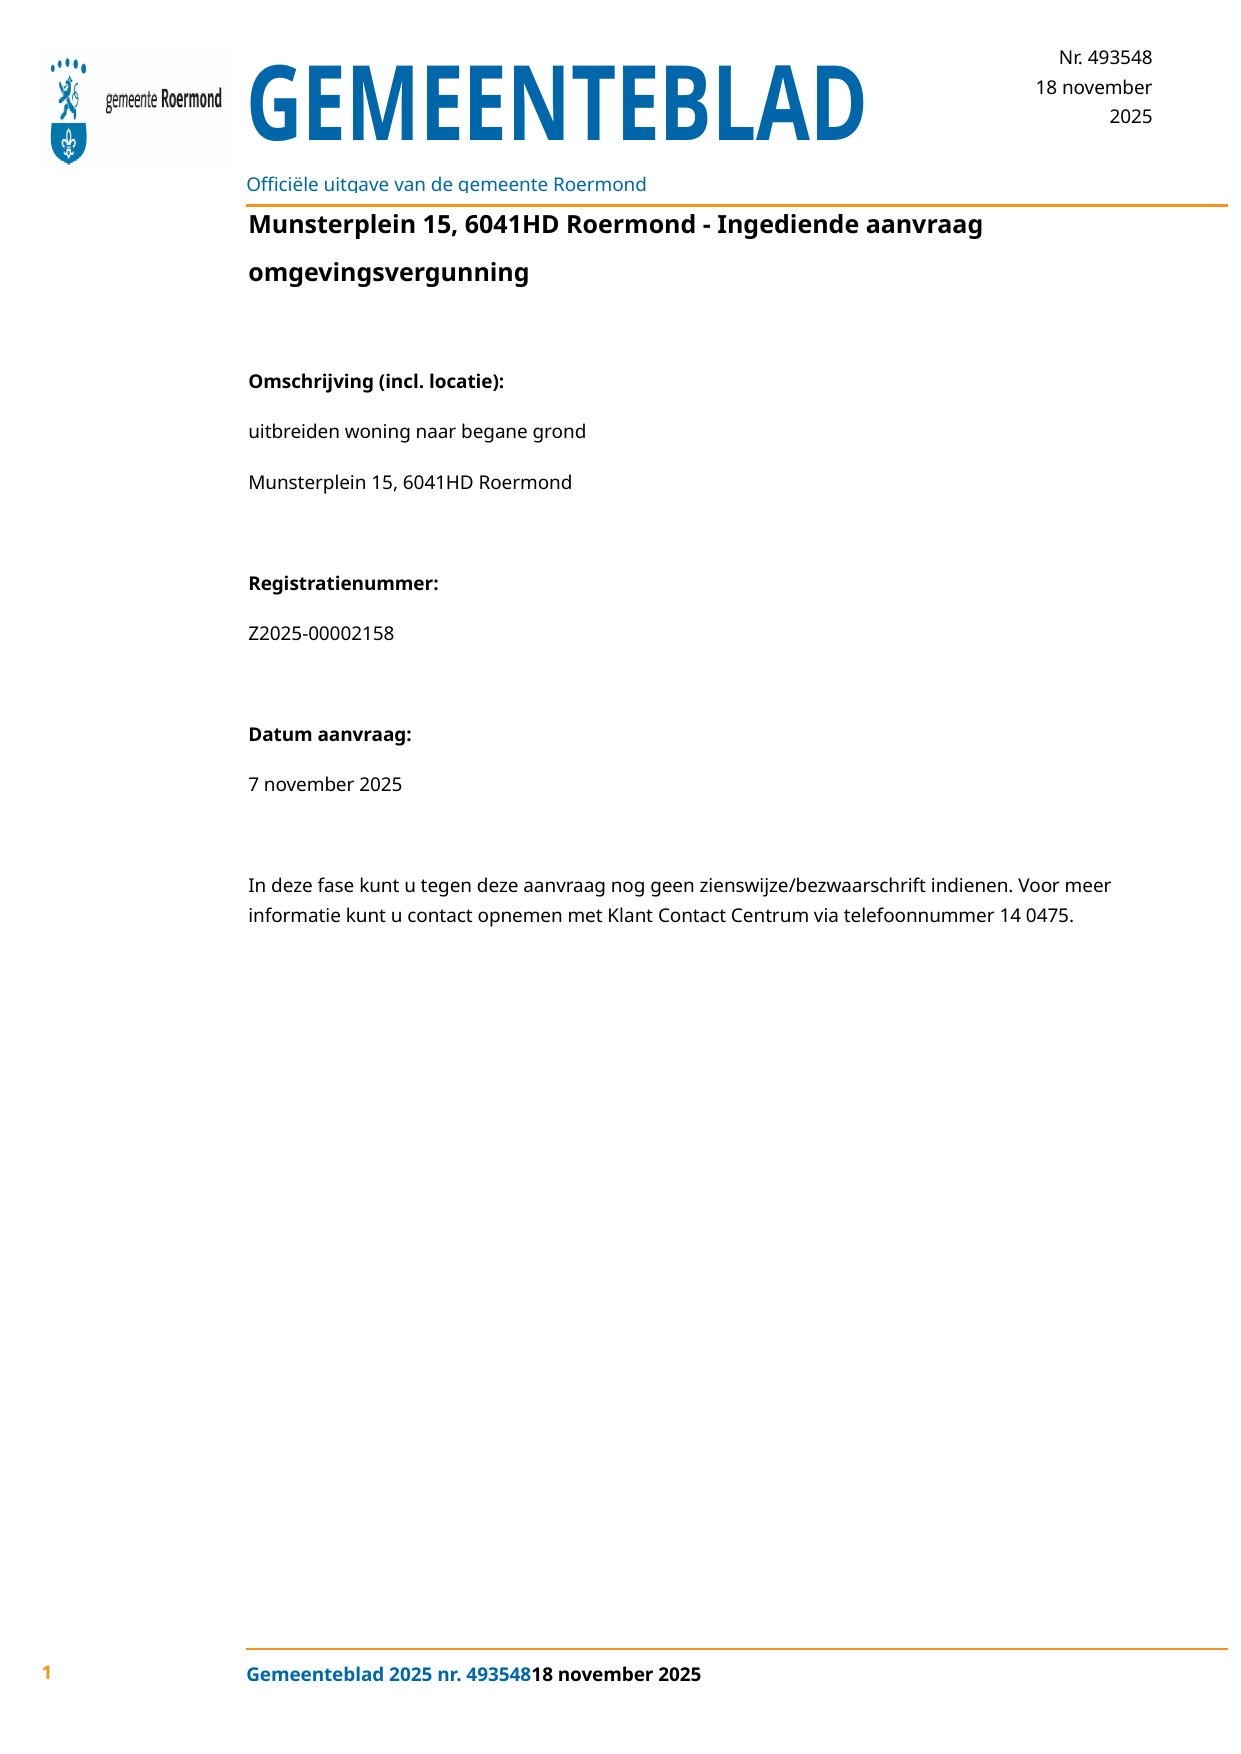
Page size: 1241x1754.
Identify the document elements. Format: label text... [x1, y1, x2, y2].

text Z2025-00002158 [248, 620, 1152, 646]
text Munsterplein 15, 6041HD Roermond - Ingediende aanvraag omgevingsvergunning [248, 207, 1152, 288]
text Omschrijving (incl. locatie): [248, 368, 1152, 394]
picture [41, 47, 231, 172]
text uitbreiden woning naar begane grond [248, 419, 1152, 444]
text Datum aanvraag: [248, 721, 1152, 747]
text Registratienummer: [248, 570, 1152, 596]
text Munsterplein 15, 6041HD Roermond [248, 469, 1152, 495]
text In deze fase kunt u tegen deze aanvraag nog geen zienswijze/bezwaarschrift indienen. Voor meer informatie kunt u contact opnemen met Klant Contact Centrum via telefoonnummer 14 0475. [248, 872, 1152, 928]
text 7 november 2025 [248, 772, 1152, 797]
